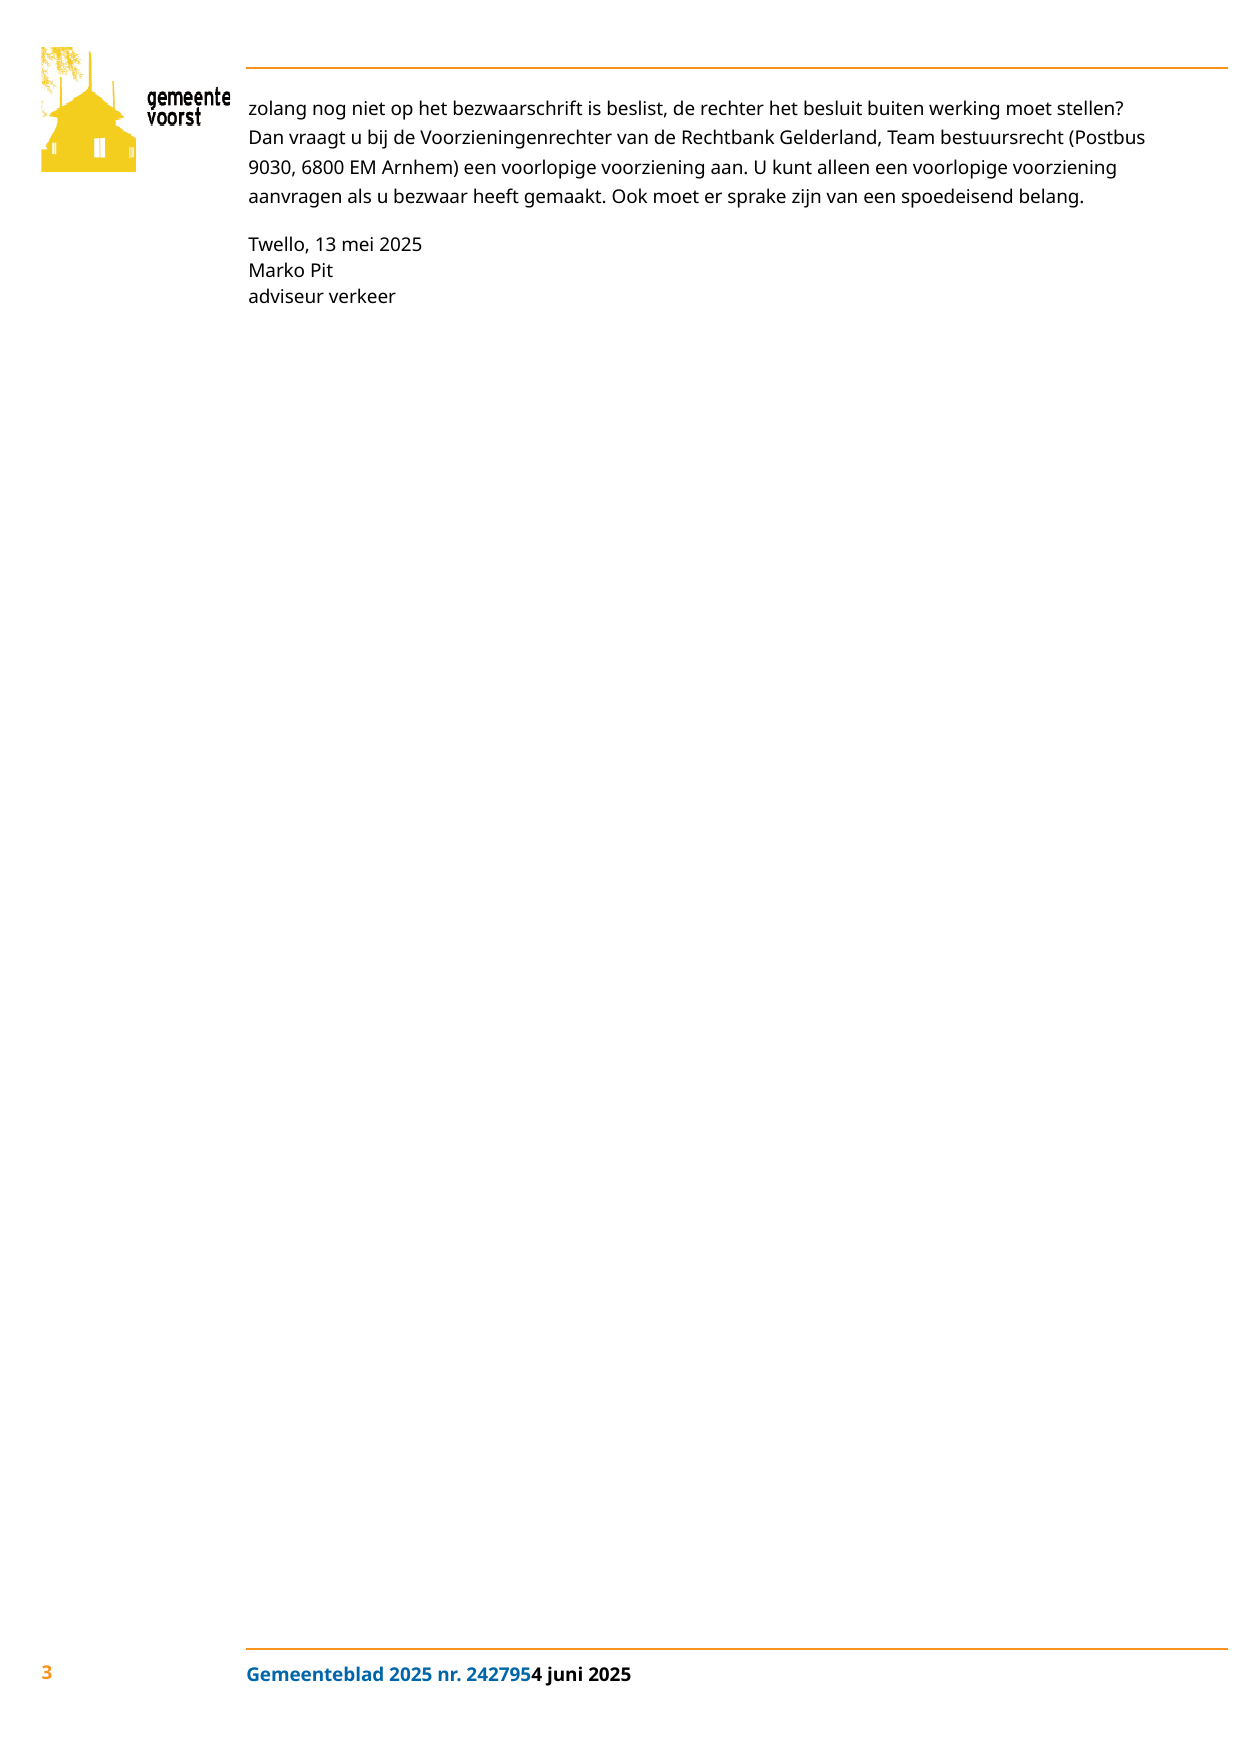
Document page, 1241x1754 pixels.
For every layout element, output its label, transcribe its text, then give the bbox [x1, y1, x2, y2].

text Marko Pit [248, 257, 1152, 283]
text Twello, 13 mei 2025 [248, 231, 1152, 257]
picture [41, 47, 231, 172]
text adviseur verkeer [248, 283, 1152, 308]
text zolang nog niet op het bezwaarschrift is beslist, de rechter het besluit buiten werking moet stellen? Dan vraagt u bij de Voorzieningenrechter van de Rechtbank Gelderland, Team bestuursrecht (Postbus 9030, 6800 EM Arnhem) een voorlopige voorziening aan. U kunt alleen een voorlopige voorziening aanvragen als u bezwaar heeft gemaakt. Ook moet er sprake zijn van een spoedeisend belang. [248, 95, 1152, 209]
